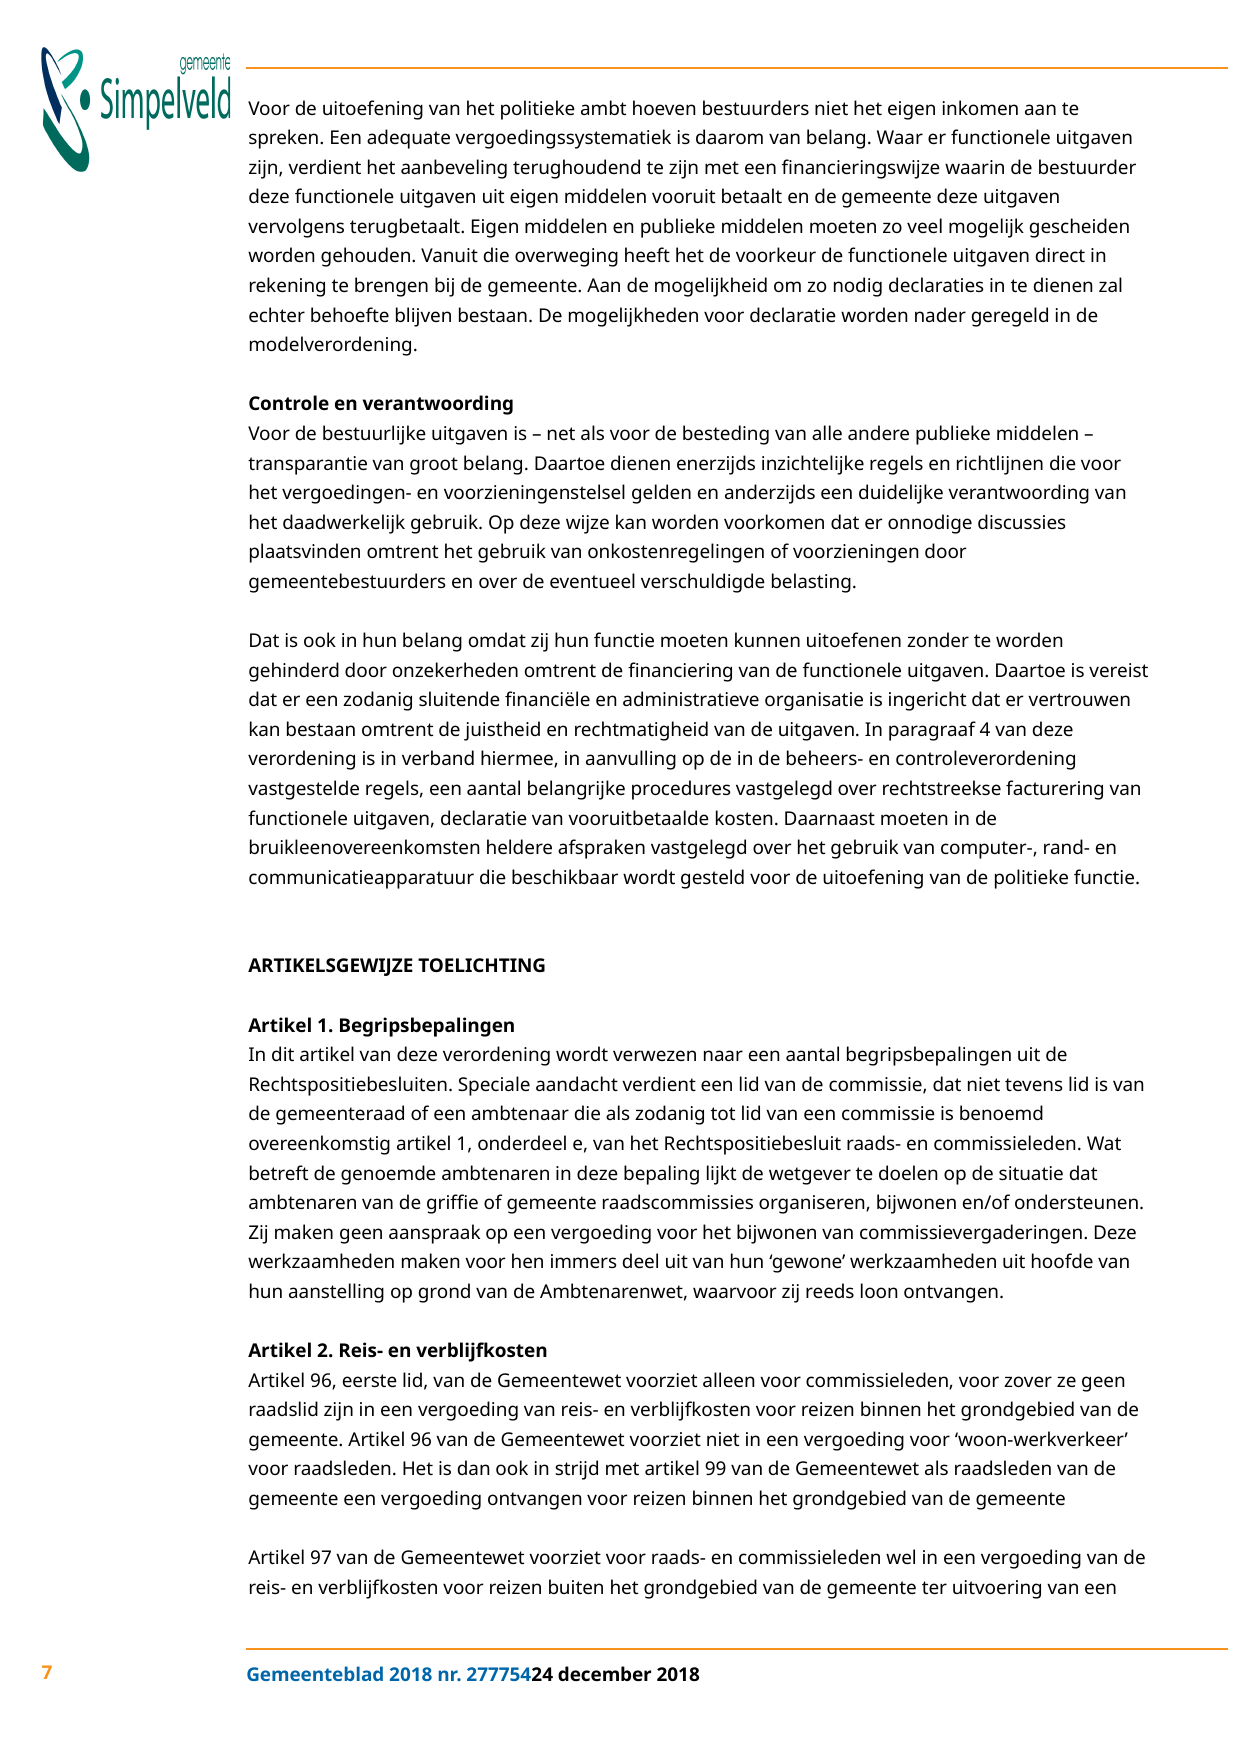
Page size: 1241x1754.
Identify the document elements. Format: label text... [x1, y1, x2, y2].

text Artikel 97 van de Gemeentewet voorziet voor raads- en commissieleden wel in een vergoeding van de reis- en verblijfkosten voor reizen buiten het grondgebied van de gemeente ter uitvoering van een [248, 1544, 1152, 1600]
text Dat is ook in hun belang omdat zij hun functie moeten kunnen uitoefenen zonder te worden gehinderd door onzekerheden omtrent de financiering van de functionele uitgaven. Daartoe is vereist dat er een zodanig sluitende financiële en administratieve organisatie is ingericht dat er vertrouwen kan bestaan omtrent de juistheid en rechtmatigheid van de uitgaven. In paragraaf 4 van deze verordening is in verband hiermee, in aanvulling op de in de beheers- en controleverordening vastgestelde regels, een aantal belangrijke procedures vastgelegd over rechtstreekse facturering van functionele uitgaven, declaratie van vooruitbetaalde kosten. Daarnaast moeten in de bruikleenovereenkomsten heldere afspraken vastgelegd over het gebruik van computer-, rand- en communicatieapparatuur die beschikbaar wordt gesteld voor de uitoefening van de politieke functie. [248, 627, 1152, 890]
text ARTIKELSGEWIJZE TOELICHTING [248, 953, 1152, 978]
text Voor de bestuurlijke uitgaven is – net als voor de besteding van alle andere publieke middelen – transparantie van groot belang. Daartoe dienen enerzijds inzichtelijke regels en richtlijnen die voor het vergoedingen- en voorzieningenstelsel gelden en anderzijds een duidelijke verantwoording van het daadwerkelijk gebruik. Op deze wijze kan worden voorkomen dat er onnodige discussies plaatsvinden omtrent het gebruik van onkostenregelingen of voorzieningen door gemeentebestuurders en over de eventueel verschuldigde belasting. [248, 420, 1152, 594]
text Artikel 96, eerste lid, van de Gemeentewet voorziet alleen voor commissieleden, voor zover ze geen raadslid zijn in een vergoeding van reis- en verblijfkosten voor reizen binnen het grondgebied van de gemeente. Artikel 96 van de Gemeentewet voorziet niet in een vergoeding voor ‘woon-werkverkeer’ voor raadsleden. Het is dan ook in strijd met artikel 99 van de Gemeentewet als raadsleden van de gemeente een vergoeding ontvangen voor reizen binnen het grondgebied van de gemeente [248, 1367, 1152, 1511]
text In dit artikel van deze verordening wordt verwezen naar een aantal begripsbepalingen uit de Rechtspositiebesluiten. Speciale aandacht verdient een lid van de commissie, dat niet tevens lid is van de gemeenteraad of een ambtenaar die als zodanig tot lid van een commissie is benoemd overeenkomstig artikel 1, onderdeel e, van het Rechtspositiebesluit raads- en commissieleden. Wat betreft de genoemde ambtenaren in deze bepaling lijkt de wetgever te doelen op de situatie dat ambtenaren van de griffie of gemeente raadscommissies organiseren, bijwonen en/of ondersteunen. Zij maken geen aanspraak op een vergoeding voor het bijwonen van commissievergaderingen. Deze werkzaamheden maken voor hen immers deel uit van hun ‘gewone’ werkzaamheden uit hoofde van hun aanstelling op grond van de Ambtenarenwet, waarvoor zij reeds loon ontvangen. [248, 1041, 1152, 1304]
text Voor de uitoefening van het politieke ambt hoeven bestuurders niet het eigen inkomen aan te spreken. Een adequate vergoedingssystematiek is daarom van belang. Waar er functionele uitgaven zijn, verdient het aanbeveling terughoudend te zijn met een financieringswijze waarin de bestuurder deze functionele uitgaven uit eigen middelen vooruit betaalt en de gemeente deze uitgaven vervolgens terugbetaalt. Eigen middelen en publieke middelen moeten zo veel mogelijk gescheiden worden gehouden. Vanuit die overweging heeft het de voorkeur de functionele uitgaven direct in rekening te brengen bij de gemeente. Aan de mogelijkheid om zo nodig declaraties in te dienen zal echter behoefte blijven bestaan. De mogelijkheden voor declaratie worden nader geregeld in de modelverordening. [248, 95, 1152, 357]
text Controle en verantwoording [248, 391, 1152, 416]
text Artikel 1. Begripsbepalingen [248, 1012, 1152, 1038]
picture [41, 47, 231, 172]
text Artikel 2. Reis- en verblijfkosten [248, 1337, 1152, 1363]
